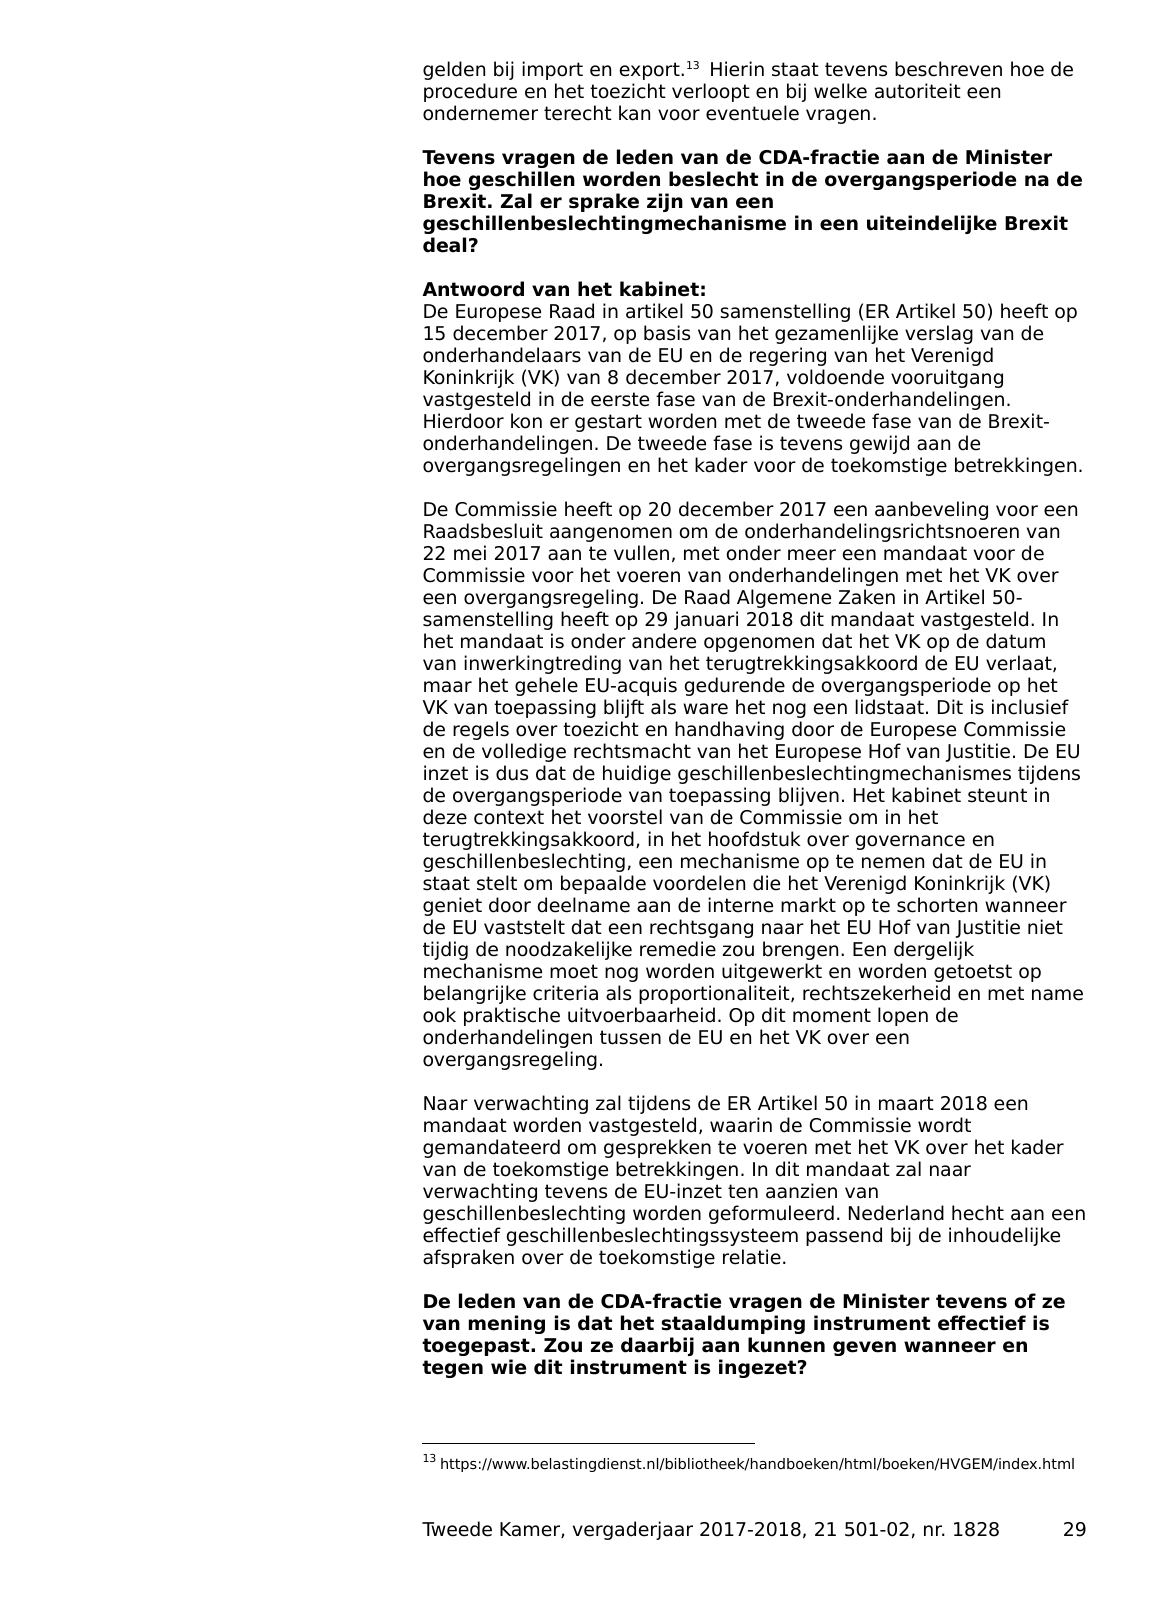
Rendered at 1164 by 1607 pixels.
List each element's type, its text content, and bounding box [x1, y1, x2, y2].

text Naar verwachting zal tijdens de ER Artikel 50 in maart 2018 een mandaat worden vastgesteld, waarin de Commissie wordt gemandateerd om gesprekken te voeren met het VK over het kader van de toekomstige betrekkingen. In dit mandaat zal naar verwachting tevens de EU-inzet ten aanzien van geschillenbeslechting worden geformuleerd. Nederland hecht aan een effectief geschillenbeslechtingssysteem passend bij de inhoudelijke afspraken over de toekomstige relatie. [422, 1093, 1087, 1269]
text gelden bij import en export. Hierin staat tevens beschreven hoe de procedure en het toezicht verloopt en bij welke autoriteit een ondernemer terecht kan voor eventuele vragen. [422, 59, 1087, 125]
text De Commissie heeft op 20 december 2017 een aanbeveling voor een Raadsbesluit aangenomen om de onderhandelingsrichtsnoeren van 22 mei 2017 aan te vullen, met onder meer een mandaat voor de Commissie voor het voeren van onderhandelingen met het VK over een overgangsregeling. De Raad Algemene Zaken in Artikel 50-samenstelling heeft op 29 januari 2018 dit mandaat vastgesteld. In het mandaat is onder andere opgenomen dat het VK op de datum van inwerkingtreding van het terugtrekkingsakkoord de EU verlaat, maar het gehele EU-acquis gedurende de overgangsperiode op het VK van toepassing blijft als ware het nog een lidstaat. Dit is inclusief de regels over toezicht en handhaving door de Europese Commissie en de volledige rechtsmacht van het Europese Hof van Justitie. De EU inzet is dus dat de huidige geschillenbeslechtingmechanismes tijdens de overgangsperiode van toepassing blijven. Het kabinet steunt in deze context het voorstel van de Commissie om in het terugtrekkingsakkoord, in het hoofdstuk over governance en geschillenbeslechting, een mechanisme op te nemen dat de EU in staat stelt om bepaalde voordelen die het Verenigd Koninkrijk (VK) geniet door deelname aan de interne markt op te schorten wanneer de EU vaststelt dat een rechtsgang naar het EU Hof van Justitie niet tijdig de noodzakelijke remedie zou brengen. Een dergelijk mechanisme moet nog worden uitgewerkt en worden getoetst op belangrijke criteria als proportionaliteit, rechtszekerheid en met name ook praktische uitvoerbaarheid. Op dit moment lopen de onderhandelingen tussen de EU en het VK over een overgangsregeling. [422, 499, 1087, 1071]
text Tevens vragen de leden van de CDA-fractie aan de Minister hoe geschillen worden beslecht in de overgangsperiode na de Brexit. Zal er sprake zijn van een geschillenbeslechtingmechanisme in een uiteindelijke Brexit deal? [422, 147, 1087, 257]
text De leden van de CDA-fractie vragen de Minister tevens of ze van mening is dat het staaldumping instrument effectief is toegepast. Zou ze daarbij aan kunnen geven wanneer en tegen wie dit instrument is ingezet? [422, 1291, 1087, 1379]
text De Europese Raad in artikel 50 samenstelling (ER Artikel 50) heeft op 15 december 2017, op basis van het gezamenlijke verslag van de onderhandelaars van de EU en de regering van het Verenigd Koninkrijk (VK) van 8 december 2017, voldoende vooruitgang vastgesteld in de eerste fase van de Brexit-onderhandelingen. Hierdoor kon er gestart worden met de tweede fase van de Brexit-onderhandelingen. De tweede fase is tevens gewijd aan de overgangsregelingen en het kader voor de toekomstige betrekkingen. [422, 301, 1087, 477]
text Antwoord van het kabinet: [422, 279, 1087, 301]
text https://www.belastingdienst.nl/bibliotheek/handboeken/html/boeken/HVGEM/index.html [422, 1452, 1087, 1474]
